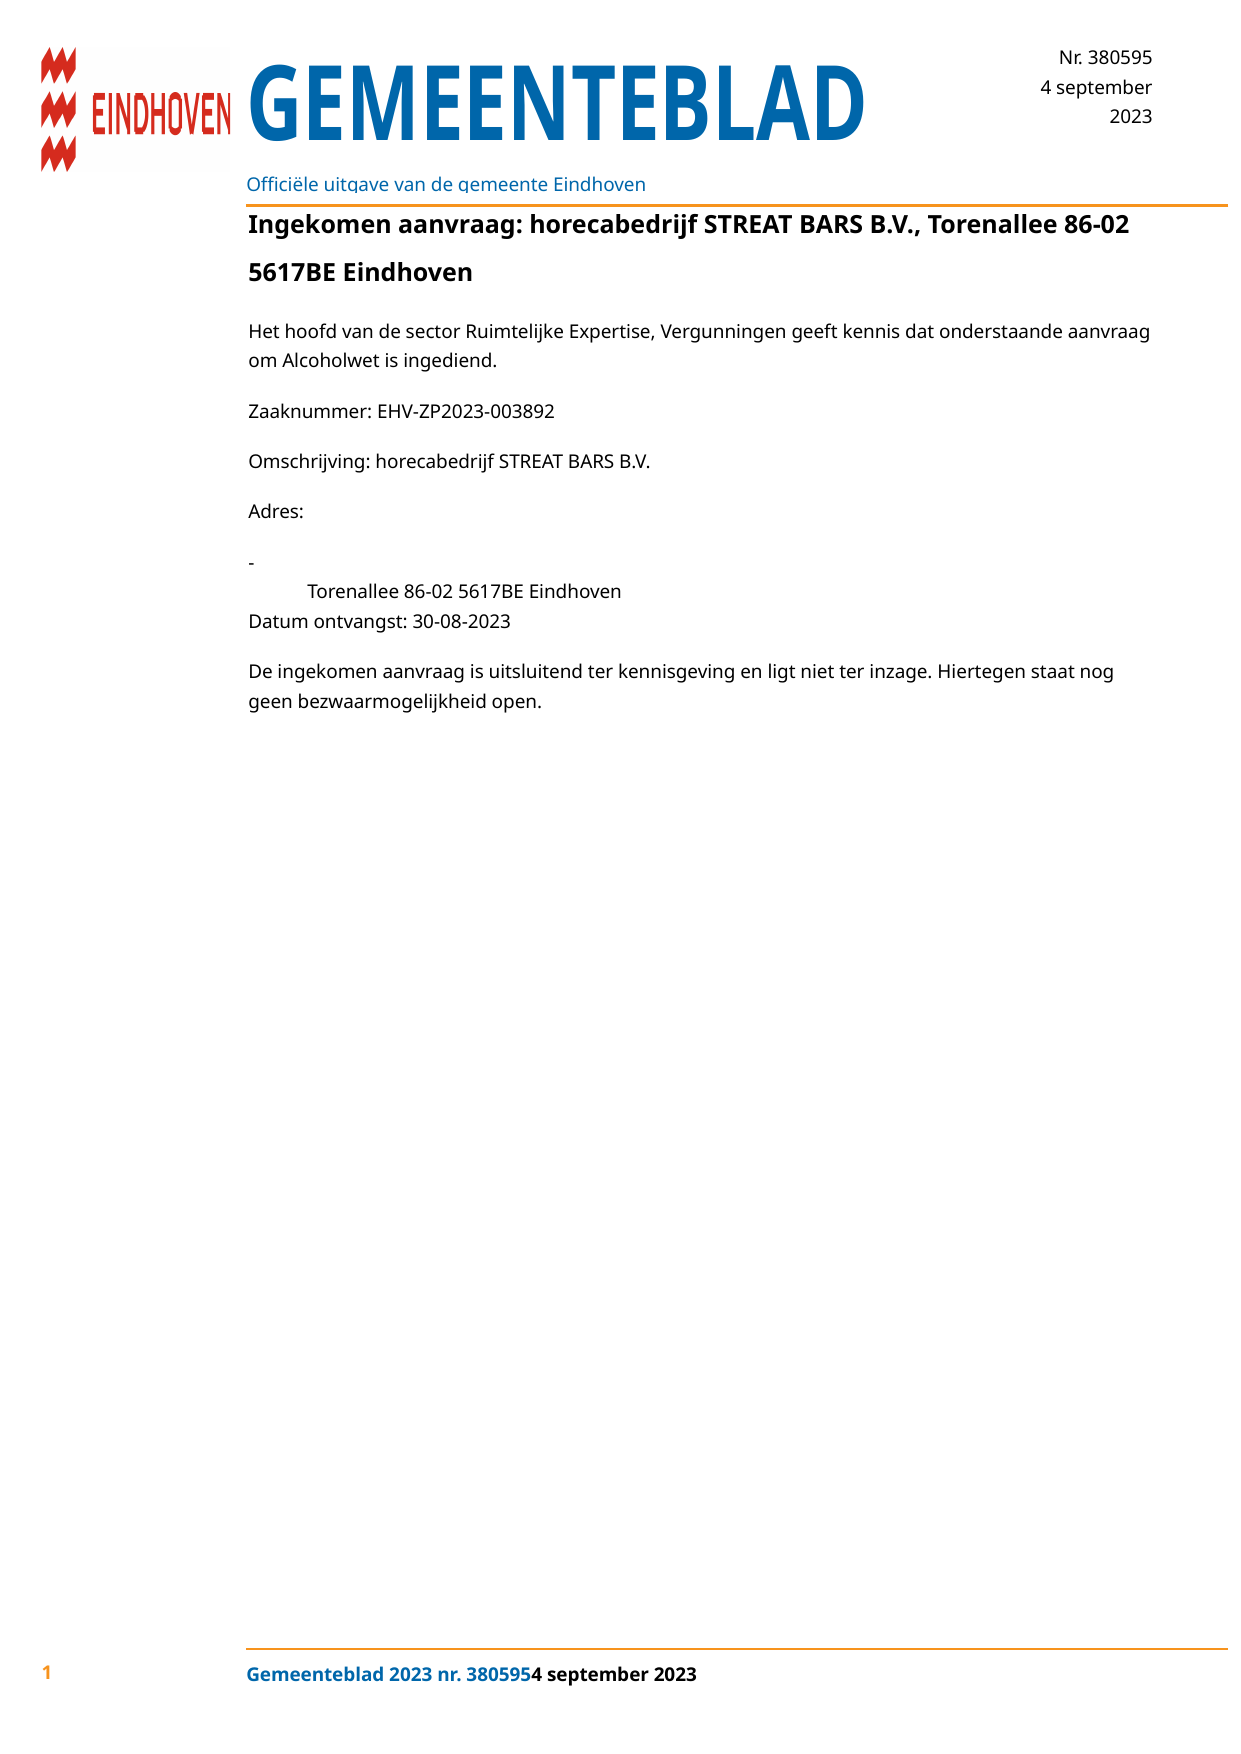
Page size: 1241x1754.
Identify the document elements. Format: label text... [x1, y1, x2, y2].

text Zaaknummer: EHV-ZP2023-003892 [248, 398, 1152, 424]
text De ingekomen aanvraag is uitsluitend ter kennisgeving en ligt niet ter inzage. Hiertegen staat nog geen bezwaarmogelijkheid open. [248, 659, 1152, 714]
picture [41, 47, 231, 172]
text Het hoofd van de sector Ruimtelijke Expertise, Vergunningen geeft kennis dat onderstaande aanvraag om Alcoholwet is ingediend. [248, 318, 1152, 373]
text Omschrijving: horecabedrijf STREAT BARS B.V. [248, 448, 1152, 474]
text Ingekomen aanvraag: horecabedrijf STREAT BARS B.V., Torenallee 86-02 5617BE Eindhoven [248, 207, 1152, 288]
text Adres: [248, 499, 1152, 524]
text Datum ontvangst: 30-08-2023 [248, 608, 1152, 634]
list Torenallee 86-02 5617BE Eindhoven [248, 579, 1152, 604]
